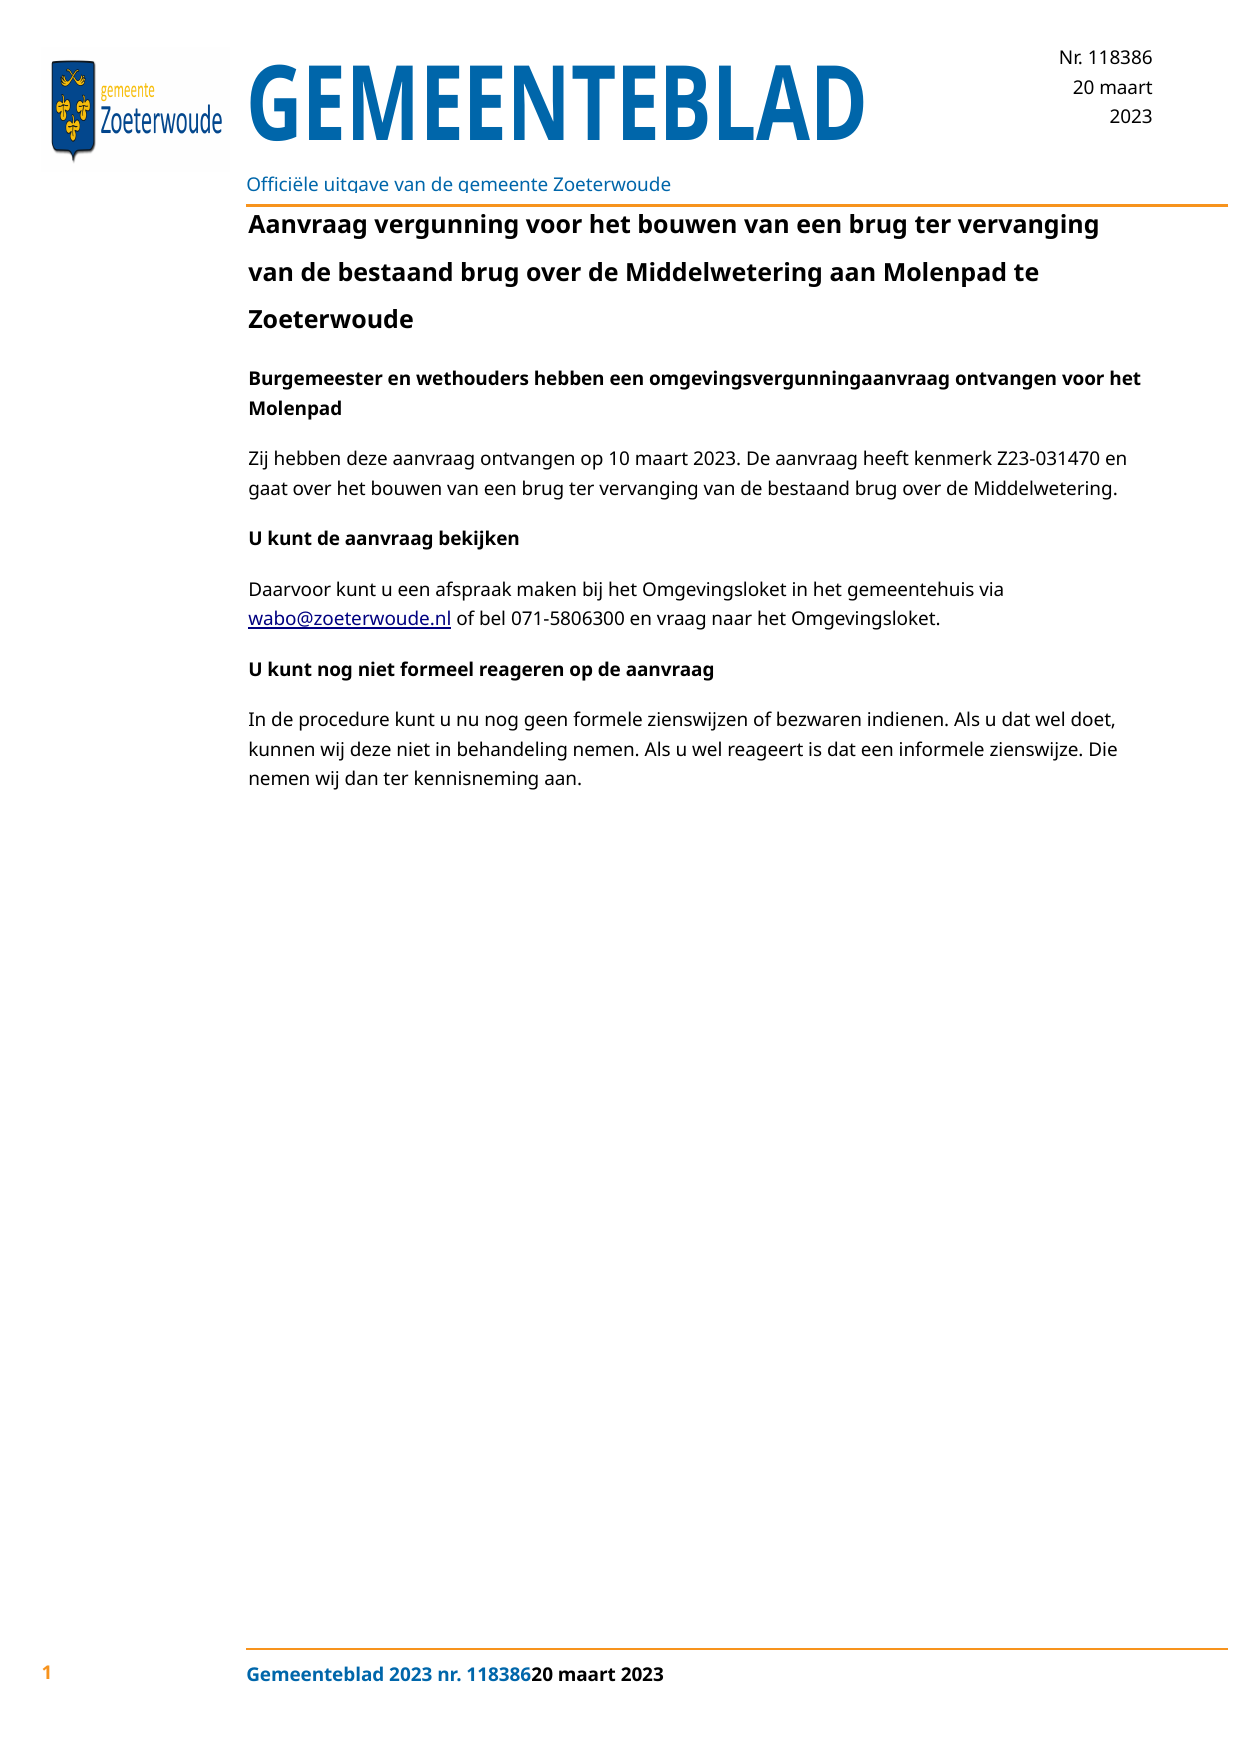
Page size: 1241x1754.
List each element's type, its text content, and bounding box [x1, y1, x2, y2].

text Aanvraag vergunning voor het bouwen van een brug ter vervanging van de bestaand brug over de Middelwetering aan Molenpad te Zoeterwoude [248, 207, 1152, 336]
text In de procedure kunt u nu nog geen formele zienswijzen of bezwaren indienen. Als u dat wel doet, kunnen wij deze niet in behandeling nemen. Als u wel reageert is dat een informele zienswijze. Die nemen wij dan ter kennisneming aan. [248, 706, 1152, 791]
text Burgemeester en wethouders hebben een omgevingsvergunningaanvraag ontvangen voor het Molenpad [248, 366, 1152, 421]
text U kunt nog niet formeel reageren op de aanvraag [248, 656, 1152, 682]
text U kunt de aanvraag bekijken [248, 526, 1152, 551]
picture [41, 47, 231, 172]
text Daarvoor kunt u een afspraak maken bij het Omgevingsloket in het gemeentehuis via wabo@zoeterwoude.nl of bel 071-5806300 en vraag naar het Omgevingsloket. [248, 576, 1152, 631]
text Zij hebben deze aanvraag ontvangen op 10 maart 2023. De aanvraag heeft kenmerk Z23-031470 en gaat over het bouwen van een brug ter vervanging van de bestaand brug over de Middelwetering. [248, 446, 1152, 501]
